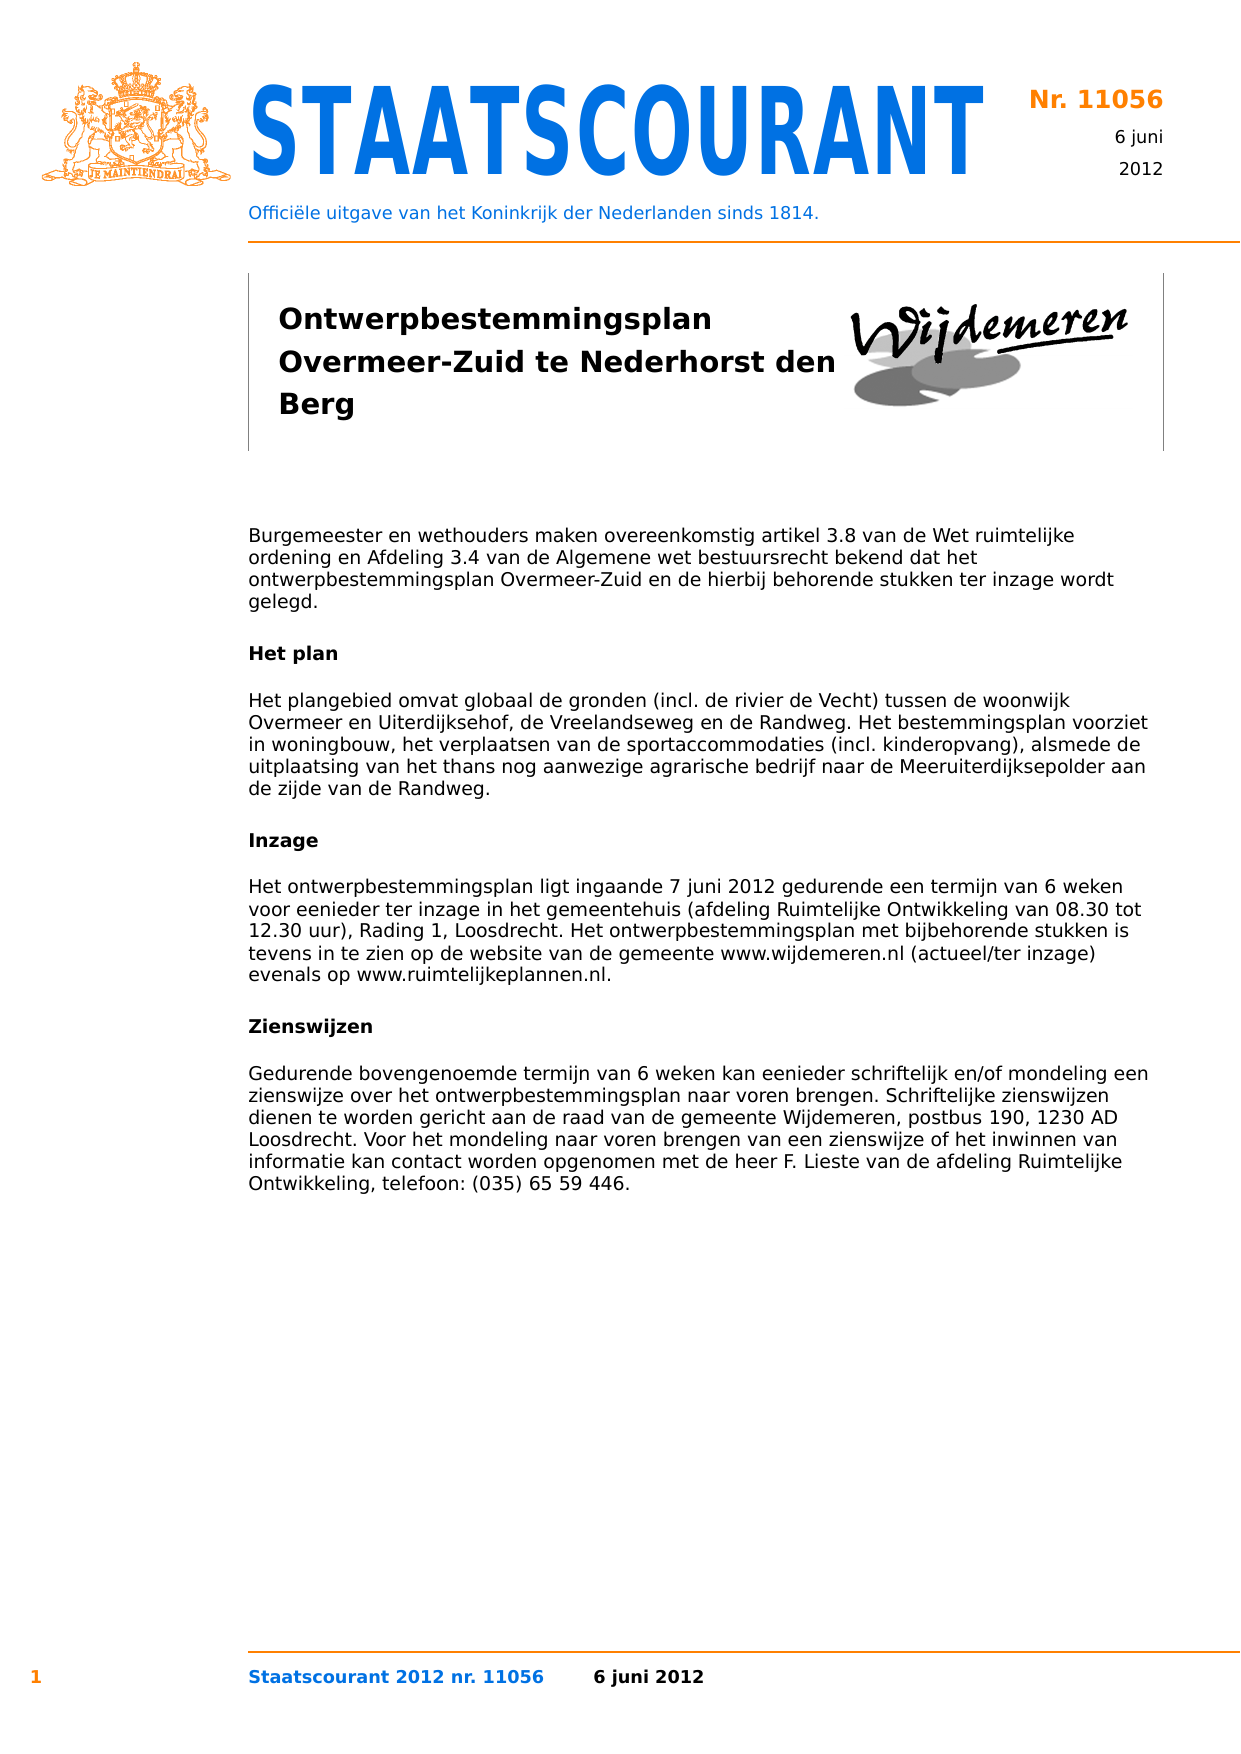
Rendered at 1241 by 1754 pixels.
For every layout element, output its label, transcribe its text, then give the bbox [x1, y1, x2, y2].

table_cell 2012 [998, 153, 1240, 203]
table_cell 6 juni [998, 121, 1240, 153]
table_header [25, 62, 248, 241]
table_cell Officiële uitgave van het Koninkrijk der Nederlanden sinds 1814. [248, 203, 1240, 241]
picture [844, 302, 1134, 409]
subtitle Inzage [248, 829, 1163, 851]
subtitle Het plan [248, 643, 1163, 664]
table_header STAATSCOURANT [248, 62, 998, 203]
subtitle Ontwerpbestemmingsplan Overmeer-Zuid te Nederhorst den Berg [249, 273, 1163, 451]
text Het plangebied omvat globaal de gronden (incl. de rivier de Vecht) tussen de woonwijk Overmeer en Uiterdijksehof, de Vreelandseweg en de Randweg. Het bestemmingsplan voorziet in woningbouw, het verplaatsen van de sportaccommodaties (incl. kinderopvang), alsmede de uitplaatsing van het thans nog aanwezige agrarische bedrijf naar de Meeruiterdijksepolder aan de zijde van de Randweg. [248, 689, 1163, 799]
table_header Nr. 11056 [998, 62, 1240, 121]
text Gedurende bovengenoemde termijn van 6 weken kan eenieder schriftelijk en/of mondeling een zienswijze over het ontwerpbestemmingsplan naar voren brengen. Schriftelijke zienswijzen dienen te worden gericht aan de raad van de gemeente Wijdemeren, postbus 190, 1230 AD Loosdrecht. Voor het mondeling naar voren brengen van een zienswijze of het inwinnen van informatie kan contact worden opgenomen met de heer F. Lieste van de afdeling Ruimtelijke Ontwikkeling, telefoon: (035) 65 59 446. [248, 1063, 1163, 1195]
picture [41, 62, 231, 186]
text Het ontwerpbestemmingsplan ligt ingaande 7 juni 2012 gedurende een termijn van 6 weken voor eenieder ter inzage in het gemeentehuis (afdeling Ruimtelijke Ontwikkeling van 08.30 tot 12.30 uur), Rading 1, Loosdrecht. Het ontwerpbestemmingsplan met bijbehorende stukken is tevens in te zien op de website van de gemeente www.wijdemeren.nl (actueel/ter inzage) evenals op www.ruimtelijkeplannen.nl. [248, 876, 1163, 986]
subtitle Zienswijzen [248, 1016, 1163, 1038]
text Burgemeester en wethouders maken overeenkomstig artikel 3.8 van de Wet ruimtelijke ordening en Afdeling 3.4 van de Algemene wet bestuursrecht bekend dat het ontwerpbestemmingsplan Overmeer-Zuid en de hierbij behorende stukken ter inzage wordt gelegd. [248, 525, 1163, 613]
